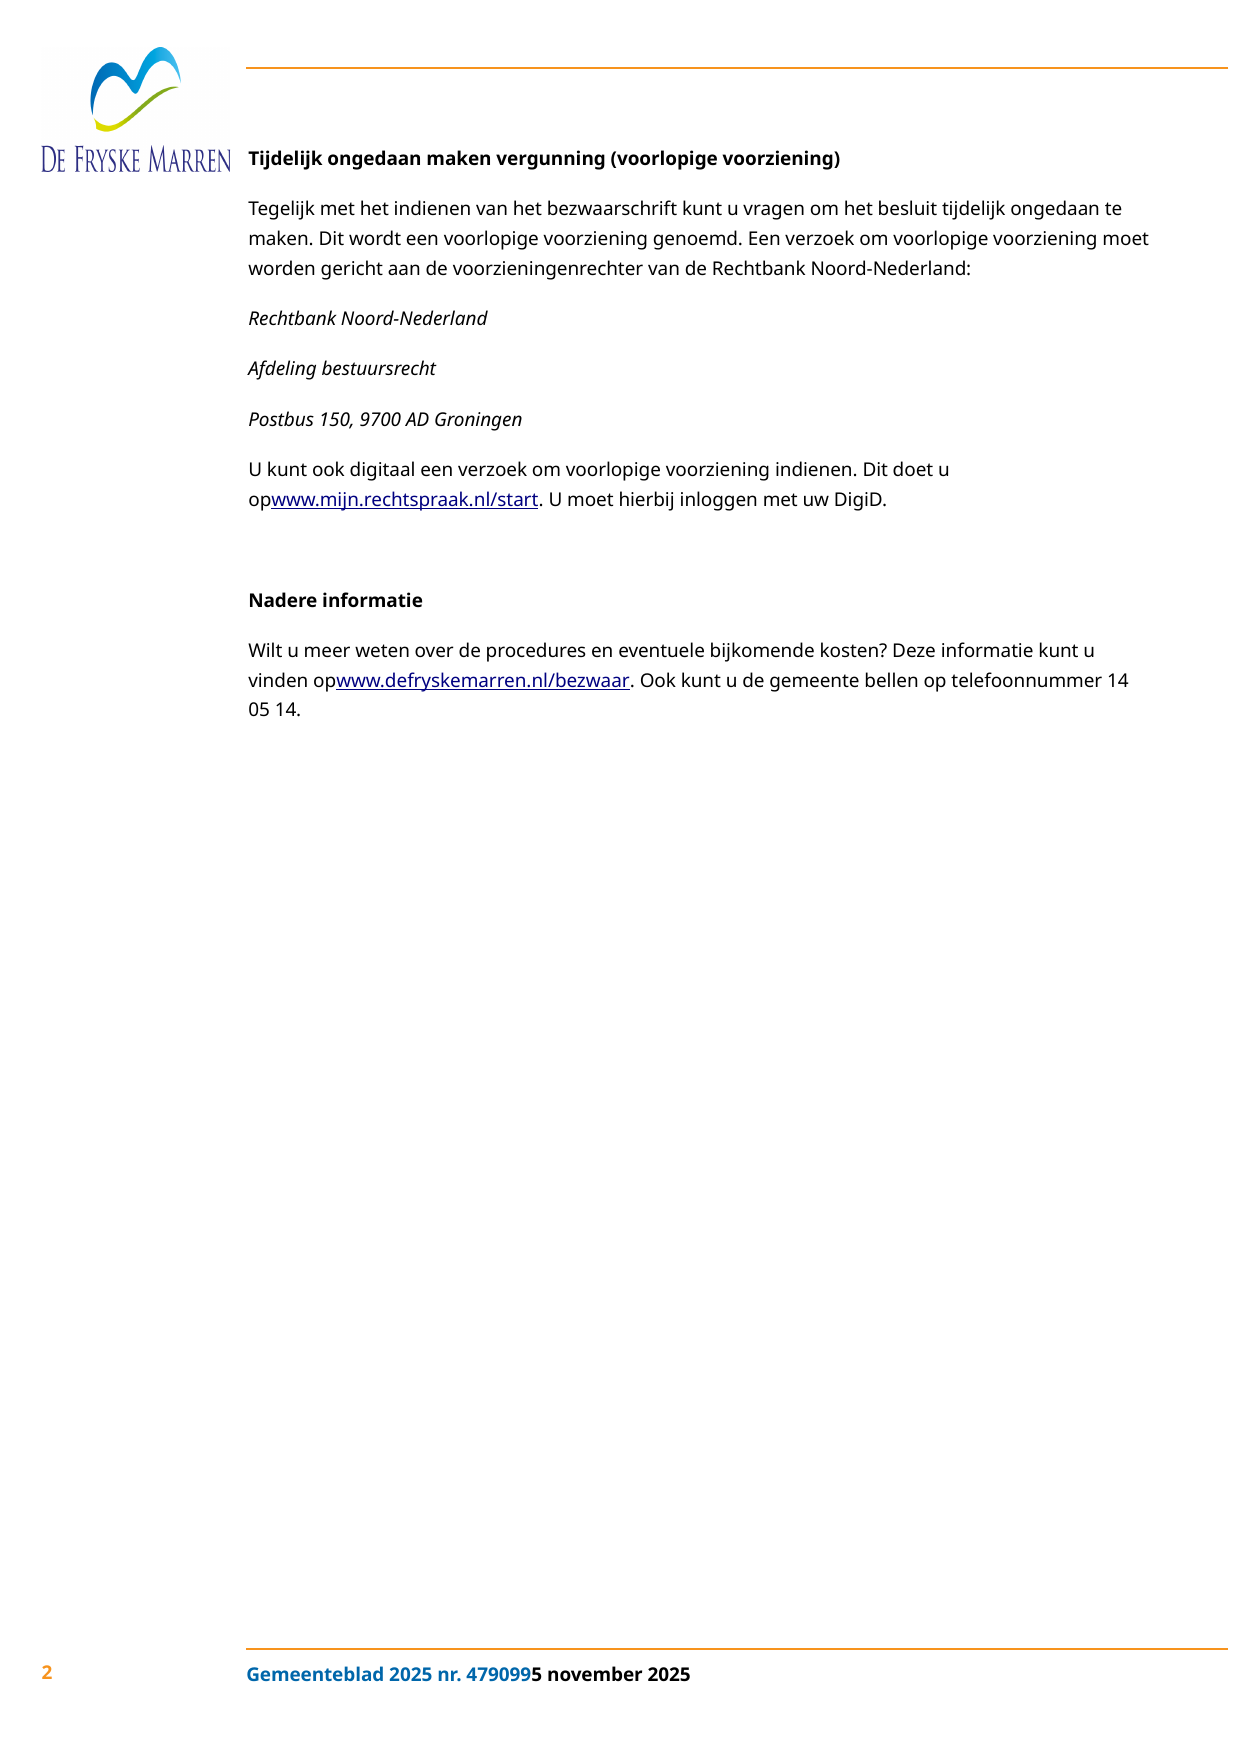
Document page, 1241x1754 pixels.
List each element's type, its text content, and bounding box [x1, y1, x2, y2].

text Tegelijk met het indienen van het bezwaarschrift kunt u vragen om het besluit tijdelijk ongedaan te maken. Dit wordt een voorlopige voorziening genoemd. Een verzoek om voorlopige voorziening moet worden gericht aan de voorzieningenrechter van de Rechtbank Noord-Nederland: [248, 196, 1152, 281]
text U kunt ook digitaal een verzoek om voorlopige voorziening indienen. Dit doet u opwww.mijn.rechtspraak.nl/start. U moet hierbij inloggen met uw DigiD. [248, 456, 1152, 512]
text Wilt u meer weten over de procedures en eventuele bijkomende kosten? Deze informatie kunt u vinden opwww.defryskemarren.nl/bezwaar. Ook kunt u de gemeente bellen op telefoonnummer 14 05 14. [248, 637, 1152, 722]
text Rechtbank Noord-Nederland [248, 305, 1152, 331]
text Postbus 150, 9700 AD Groningen [248, 406, 1152, 432]
text Nadere informatie [248, 587, 1152, 613]
text Tijdelijk ongedaan maken vergunning (voorlopige voorziening) [248, 145, 1152, 171]
picture [41, 47, 231, 172]
text Afdeling bestuursrecht [248, 356, 1152, 381]
